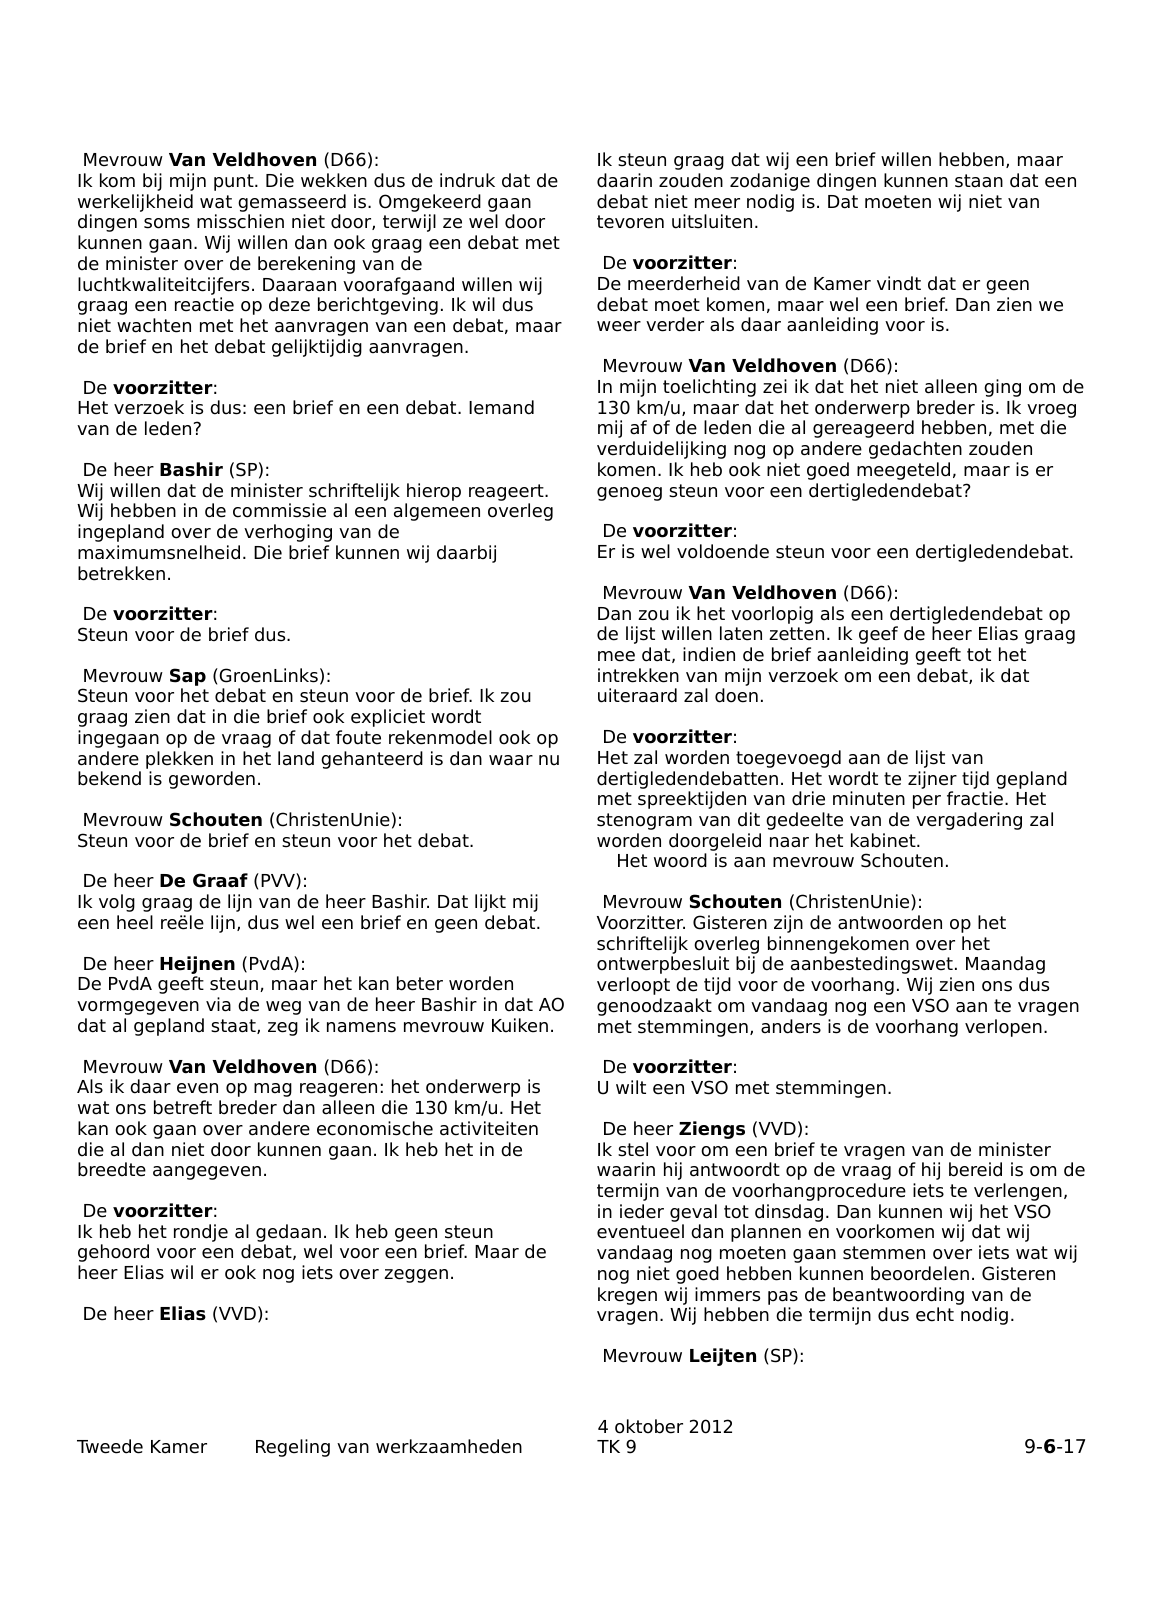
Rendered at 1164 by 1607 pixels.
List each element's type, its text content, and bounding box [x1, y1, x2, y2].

text Mevrouw Sap (GroenLinks): [77, 666, 567, 686]
text De voorzitter: [596, 253, 1087, 274]
text De heer Heijnen (PvdA): [77, 953, 567, 974]
text De voorzitter: [596, 1057, 1087, 1078]
text De voorzitter: [77, 1201, 567, 1222]
text Mevrouw Schouten (ChristenUnie): [77, 810, 567, 831]
text U wilt een VSO met stemmingen. [596, 1078, 1087, 1099]
text Mevrouw Leijten (SP): [596, 1346, 1087, 1367]
text Mevrouw Schouten (ChristenUnie): [596, 892, 1087, 913]
text De heer Ziengs (VVD): [596, 1119, 1087, 1139]
text De PvdA geeft steun, maar het kan beter worden vormgegeven via de weg van de heer Bashir in dat AO dat al gepland staat, zeg ik namens mevrouw Kuiken. [77, 974, 567, 1036]
text De voorzitter: [596, 521, 1087, 542]
text De heer Bashir (SP): [77, 460, 567, 480]
text De heer Elias (VVD): [77, 1304, 567, 1324]
text Als ik daar even op mag reageren: het onderwerp is wat ons betreft breder dan alleen die 130 km/u. Het kan ook gaan over andere economische activiteiten die al dan niet door kunnen gaan. Ik heb het in de breedte aangegeven. [77, 1077, 567, 1181]
text Dan zou ik het voorlopig als een dertigledendebat op de lijst willen laten zetten. Ik geef de heer Elias graag mee dat, indien de brief aanleiding geeft tot het intrekken van mijn verzoek om een debat, ik dat uiteraard zal doen. [596, 603, 1087, 707]
text In mijn toelichting zei ik dat het niet alleen ging om de 130 km/u, maar dat het onderwerp breder is. Ik vroeg mij af of de leden die al gereageerd hebben, met die verduidelijking nog op andere gedachten zouden komen. Ik heb ook niet goed meegeteld, maar is er genoeg steun voor een dertigledendebat? [596, 377, 1087, 501]
text Mevrouw Van Veldhoven (D66): [77, 1056, 567, 1077]
text De voorzitter: [77, 604, 567, 625]
text Mevrouw Van Veldhoven (D66): [596, 583, 1087, 603]
text Voorzitter. Gisteren zijn de antwoorden op het schriftelijk overleg binnengekomen over het ontwerpbesluit bij de aanbestedingswet. Maandag verloopt de tijd voor de voorhang. Wij zien ons dus genoodzaakt om vandaag nog een VSO aan te vragen met stemmingen, anders is de voorhang verlopen. [596, 913, 1087, 1037]
text Steun voor het debat en steun voor de brief. Ik zou graag zien dat in die brief ook expliciet wordt ingegaan op de vraag of dat foute rekenmodel ook op andere plekken in het land gehanteerd is dan waar nu bekend is geworden. [77, 686, 567, 790]
text Wij willen dat de minister schriftelijk hierop reageert. Wij hebben in de commissie al een algemeen overleg ingepland over de verhoging van de maximumsnelheid. Die brief kunnen wij daarbij betrekken. [77, 480, 567, 584]
text Mevrouw Van Veldhoven (D66): [77, 150, 567, 171]
text Mevrouw Van Veldhoven (D66): [596, 356, 1087, 377]
text De heer De Graaf (PVV): [77, 871, 567, 892]
text Ik stel voor om een brief te vragen van de minister waarin hij antwoordt op de vraag of hij bereid is om de termijn van de voorhangprocedure iets te verlengen, in ieder geval tot dinsdag. Dan kunnen wij het VSO eventueel dan plannen en voorkomen wij dat wij vandaag nog moeten gaan stemmen over iets wat wij nog niet goed hebben kunnen beoordelen. Gisteren kregen wij immers pas de beantwoording van de vragen. Wij hebben die termijn dus echt nodig. [596, 1139, 1087, 1326]
text Het verzoek is dus: een brief en een debat. Iemand van de leden? [77, 398, 567, 440]
text De meerderheid van de Kamer vindt dat er geen debat moet komen, maar wel een brief. Dan zien we weer verder als daar aanleiding voor is. [596, 274, 1087, 336]
text Ik heb het rondje al gedaan. Ik heb geen steun gehoord voor een debat, wel voor een brief. Maar de heer Elias wil er ook nog iets over zeggen. [77, 1222, 567, 1284]
text Er is wel voldoende steun voor een dertigledendebat. [596, 542, 1087, 563]
text Het zal worden toegevoegd aan de lijst van dertigledendebatten. Het wordt te zijner tijd gepland met spreektijden van drie minuten per fractie. Het stenogram van dit gedeelte van de vergadering zal worden doorgeleid naar het kabinet. [596, 748, 1087, 851]
text Ik steun graag dat wij een brief willen hebben, maar daarin zouden zodanige dingen kunnen staan dat een debat niet meer nodig is. Dat moeten wij niet van tevoren uitsluiten. [596, 150, 1087, 233]
text De voorzitter: [77, 377, 567, 398]
text Steun voor de brief en steun voor het debat. [77, 831, 567, 851]
text Ik volg graag de lijn van de heer Bashir. Dat lijkt mij een heel reële lijn, dus wel een brief en geen debat. [77, 892, 567, 933]
text Ik kom bij mijn punt. Die wekken dus de indruk dat de werkelijkheid wat gemasseerd is. Omgekeerd gaan dingen soms misschien niet door, terwijl ze wel door kunnen gaan. Wij willen dan ook graag een debat met de minister over de berekening van de luchtkwaliteitcijfers. Daaraan voorafgaand willen wij graag een reactie op deze berichtgeving. Ik wil dus niet wachten met het aanvragen van een debat, maar de brief en het debat gelijktijdig aanvragen. [77, 171, 567, 357]
text Steun voor de brief dus. [77, 625, 567, 646]
text Het woord is aan mevrouw Schouten. [596, 851, 1087, 872]
text De voorzitter: [596, 727, 1087, 748]
